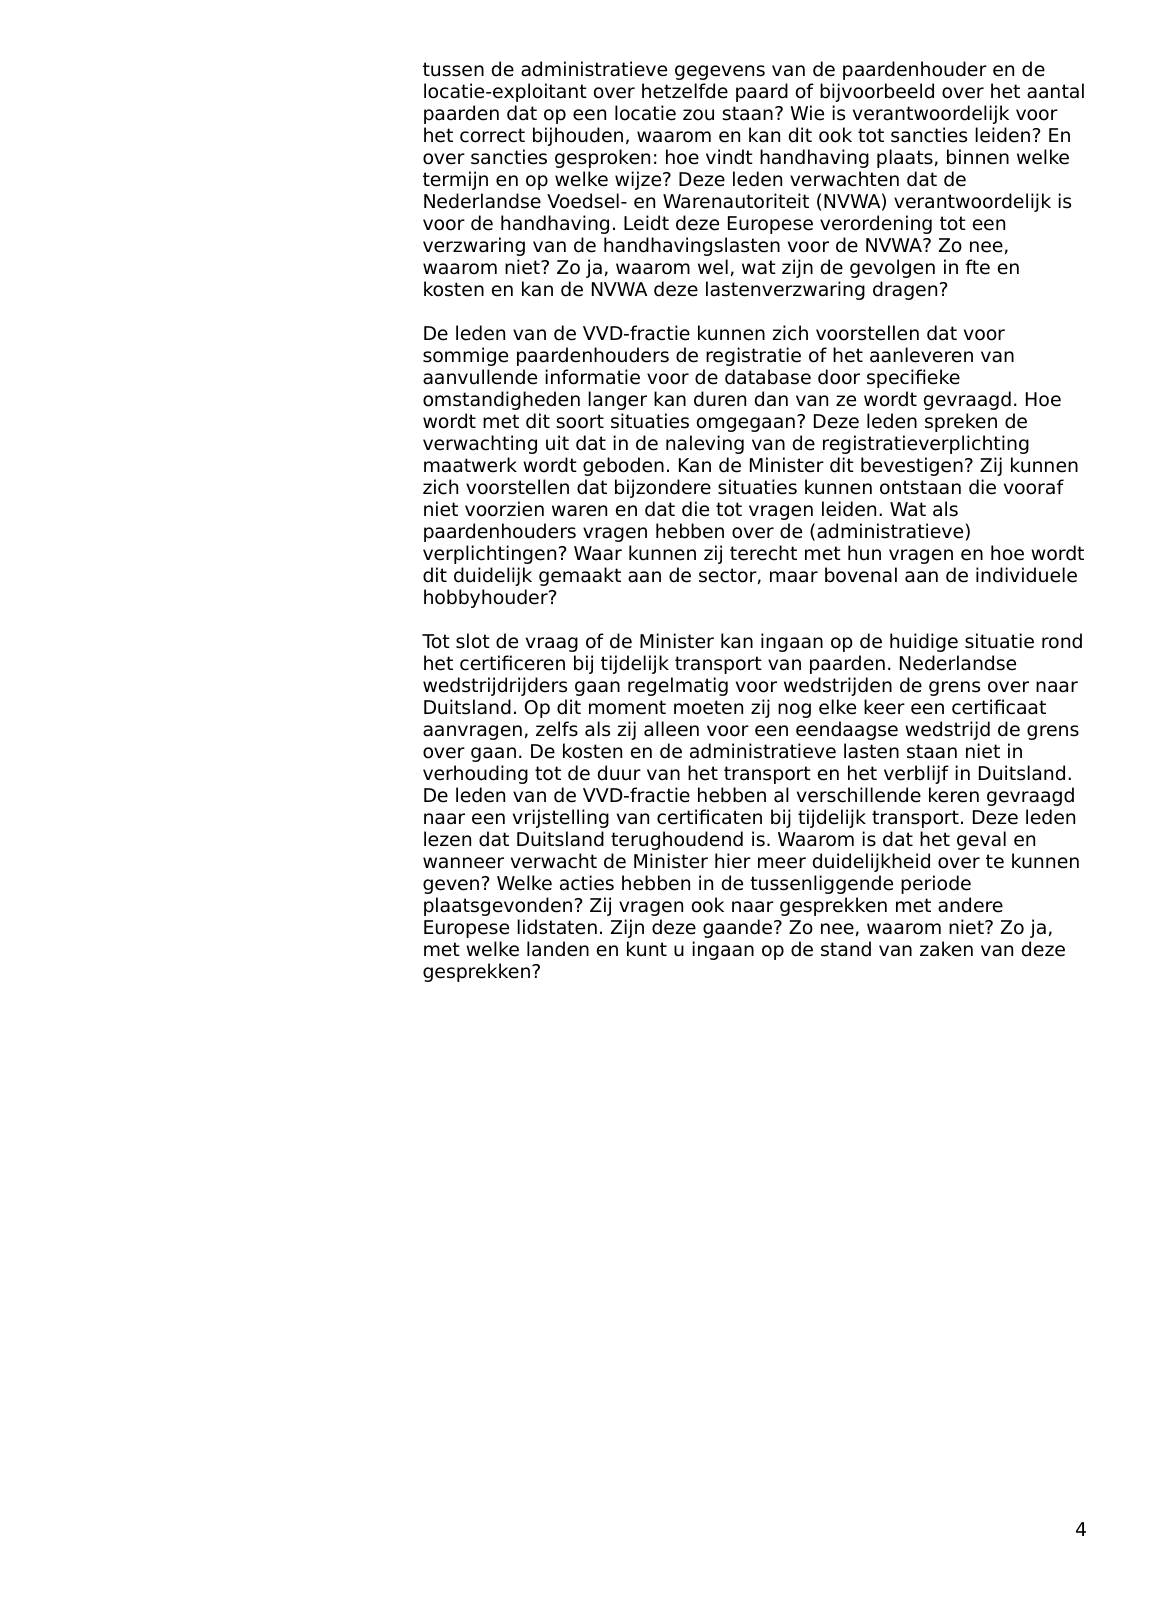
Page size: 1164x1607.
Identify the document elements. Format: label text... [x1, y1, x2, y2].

text De leden van de VVD-fractie kunnen zich voorstellen dat voor sommige paardenhouders de registratie of het aanleveren van aanvullende informatie voor de database door specifieke omstandigheden langer kan duren dan van ze wordt gevraagd. Hoe wordt met dit soort situaties omgegaan? Deze leden spreken de verwachting uit dat in de naleving van de registratieverplichting maatwerk wordt geboden. Kan de Minister dit bevestigen? Zij kunnen zich voorstellen dat bijzondere situaties kunnen ontstaan die vooraf niet voorzien waren en dat die tot vragen leiden. Wat als paardenhouders vragen hebben over de (administratieve) verplichtingen? Waar kunnen zij terecht met hun vragen en hoe wordt dit duidelijk gemaakt aan de sector, maar bovenal aan de individuele hobbyhouder? [422, 323, 1087, 609]
text Tot slot de vraag of de Minister kan ingaan op de huidige situatie rond het certificeren bij tijdelijk transport van paarden. Nederlandse wedstrijdrijders gaan regelmatig voor wedstrijden de grens over naar Duitsland. Op dit moment moeten zij nog elke keer een certificaat aanvragen, zelfs als zij alleen voor een eendaagse wedstrijd de grens over gaan. De kosten en de administratieve lasten staan niet in verhouding tot de duur van het transport en het verblijf in Duitsland. De leden van de VVD-fractie hebben al verschillende keren gevraagd naar een vrijstelling van certificaten bij tijdelijk transport. Deze leden lezen dat Duitsland terughoudend is. Waarom is dat het geval en wanneer verwacht de Minister hier meer duidelijkheid over te kunnen geven? Welke acties hebben in de tussenliggende periode plaatsgevonden? Zij vragen ook naar gesprekken met andere Europese lidstaten. Zijn deze gaande? Zo nee, waarom niet? Zo ja, met welke landen en kunt u ingaan op de stand van zaken van deze gesprekken? [422, 631, 1087, 983]
text tussen de administratieve gegevens van de paardenhouder en de locatie-exploitant over hetzelfde paard of bijvoorbeeld over het aantal paarden dat op een locatie zou staan? Wie is verantwoordelijk voor het correct bijhouden, waarom en kan dit ook tot sancties leiden? En over sancties gesproken: hoe vindt handhaving plaats, binnen welke termijn en op welke wijze? Deze leden verwachten dat de Nederlandse Voedsel- en Warenautoriteit (NVWA) verantwoordelijk is voor de handhaving. Leidt deze Europese verordening tot een verzwaring van de handhavingslasten voor de NVWA? Zo nee, waarom niet? Zo ja, waarom wel, wat zijn de gevolgen in fte en kosten en kan de NVWA deze lastenverzwaring dragen? [422, 59, 1087, 301]
